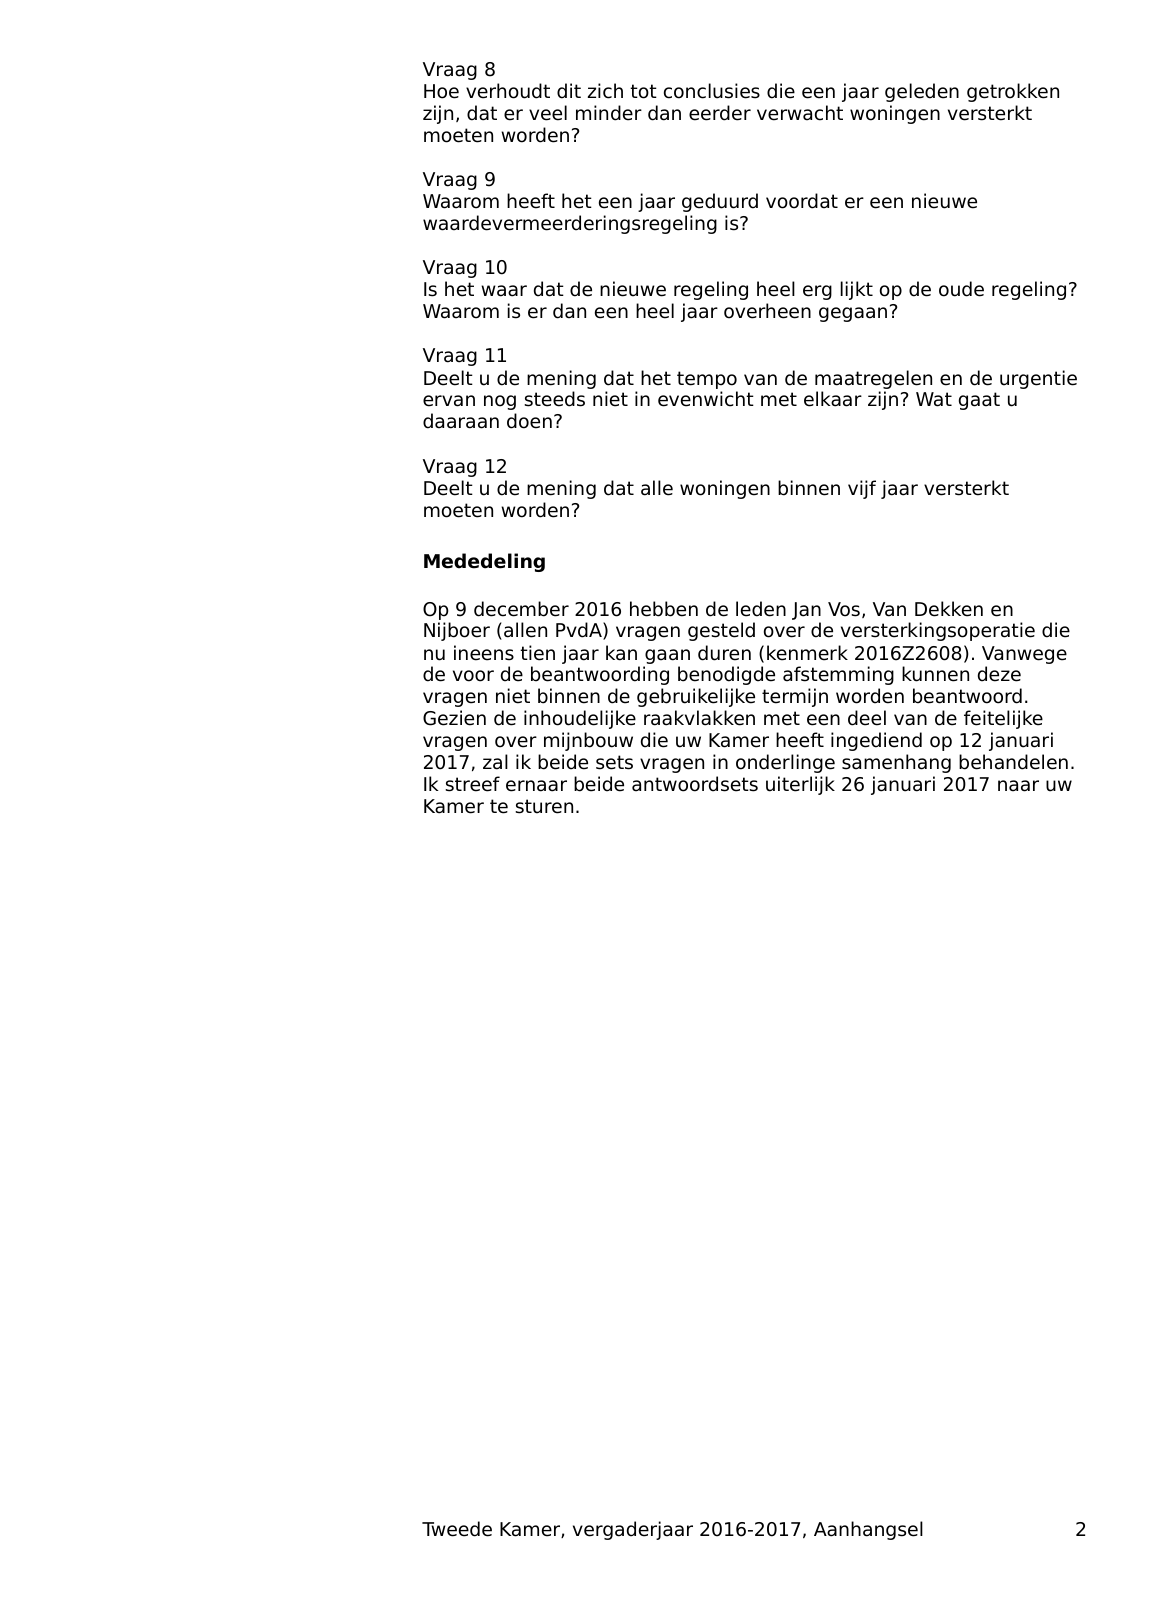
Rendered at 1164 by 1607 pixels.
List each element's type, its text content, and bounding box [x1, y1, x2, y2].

text Deelt u de mening dat alle woningen binnen vijf jaar versterkt moeten worden? [422, 477, 1087, 521]
text Vraag 8 [422, 59, 1087, 81]
text Vraag 10 [422, 257, 1087, 279]
text Vraag 11 [422, 345, 1087, 367]
text Waarom heeft het een jaar geduurd voordat er een nieuwe waardevermeerderingsregeling is? [422, 191, 1087, 235]
text Op 9 december 2016 hebben de leden Jan Vos, Van Dekken en Nijboer (allen PvdA) vragen gesteld over de versterkingsoperatie die nu ineens tien jaar kan gaan duren (kenmerk 2016Z2608). Vanwege de voor de beantwoording benodigde afstemming kunnen deze vragen niet binnen de gebruikelijke termijn worden beantwoord. Gezien de inhoudelijke raakvlakken met een deel van de feitelijke vragen over mijnbouw die uw Kamer heeft ingediend op 12 januari 2017, zal ik beide sets vragen in onderlinge samenhang behandelen. Ik streef ernaar beide antwoordsets uiterlijk 26 januari 2017 naar uw Kamer te sturen. [422, 598, 1087, 818]
text Vraag 12 [422, 456, 1087, 477]
text Vraag 9 [422, 169, 1087, 191]
text Deelt u de mening dat het tempo van de maatregelen en de urgentie ervan nog steeds niet in evenwicht met elkaar zijn? Wat gaat u daaraan doen? [422, 367, 1087, 433]
text Is het waar dat de nieuwe regeling heel erg lijkt op de oude regeling? Waarom is er dan een heel jaar overheen gegaan? [422, 279, 1087, 323]
subtitle Mededeling [422, 551, 1087, 573]
text Hoe verhoudt dit zich tot conclusies die een jaar geleden getrokken zijn, dat er veel minder dan eerder verwacht woningen versterkt moeten worden? [422, 81, 1087, 147]
